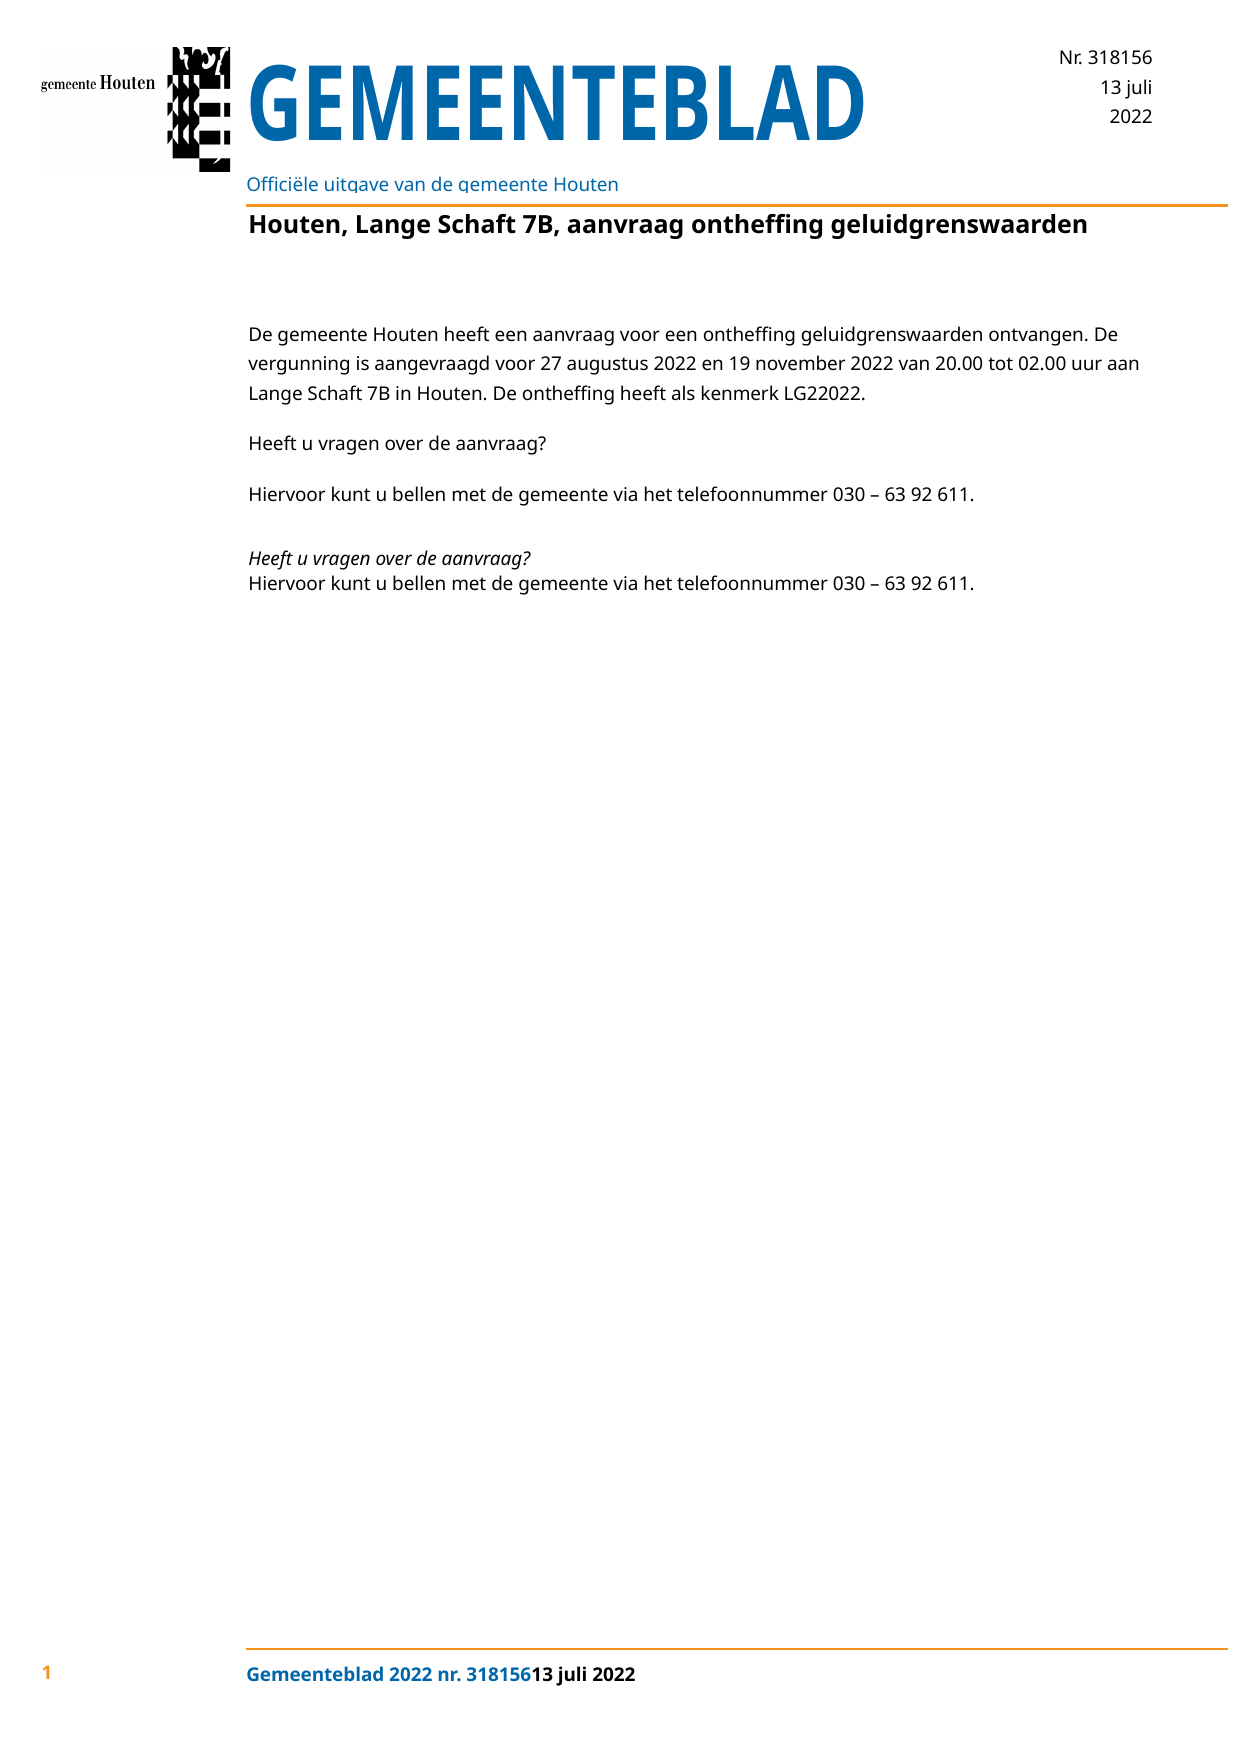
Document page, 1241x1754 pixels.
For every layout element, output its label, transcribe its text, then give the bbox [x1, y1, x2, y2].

text Heeft u vragen over de aanvraag? [248, 430, 1152, 456]
text Hiervoor kunt u bellen met de gemeente via het telefoonnummer 030 – 63 92 611. [248, 570, 1152, 596]
text De gemeente Houten heeft een aanvraag voor een ontheffing geluidgrenswaarden ontvangen. De vergunning is aangevraagd voor 27 augustus 2022 en 19 november 2022 van 20.00 tot 02.00 uur aan Lange Schaft 7B in Houten. De ontheffing heeft als kenmerk LG22022. [248, 321, 1152, 406]
text Houten, Lange Schaft 7B, aanvraag ontheffing geluidgrenswaarden [248, 207, 1152, 241]
text Hiervoor kunt u bellen met de gemeente via het telefoonnummer 030 – 63 92 611. [248, 481, 1152, 506]
picture [41, 47, 231, 172]
text Heeft u vragen over de aanvraag? [248, 545, 1152, 570]
